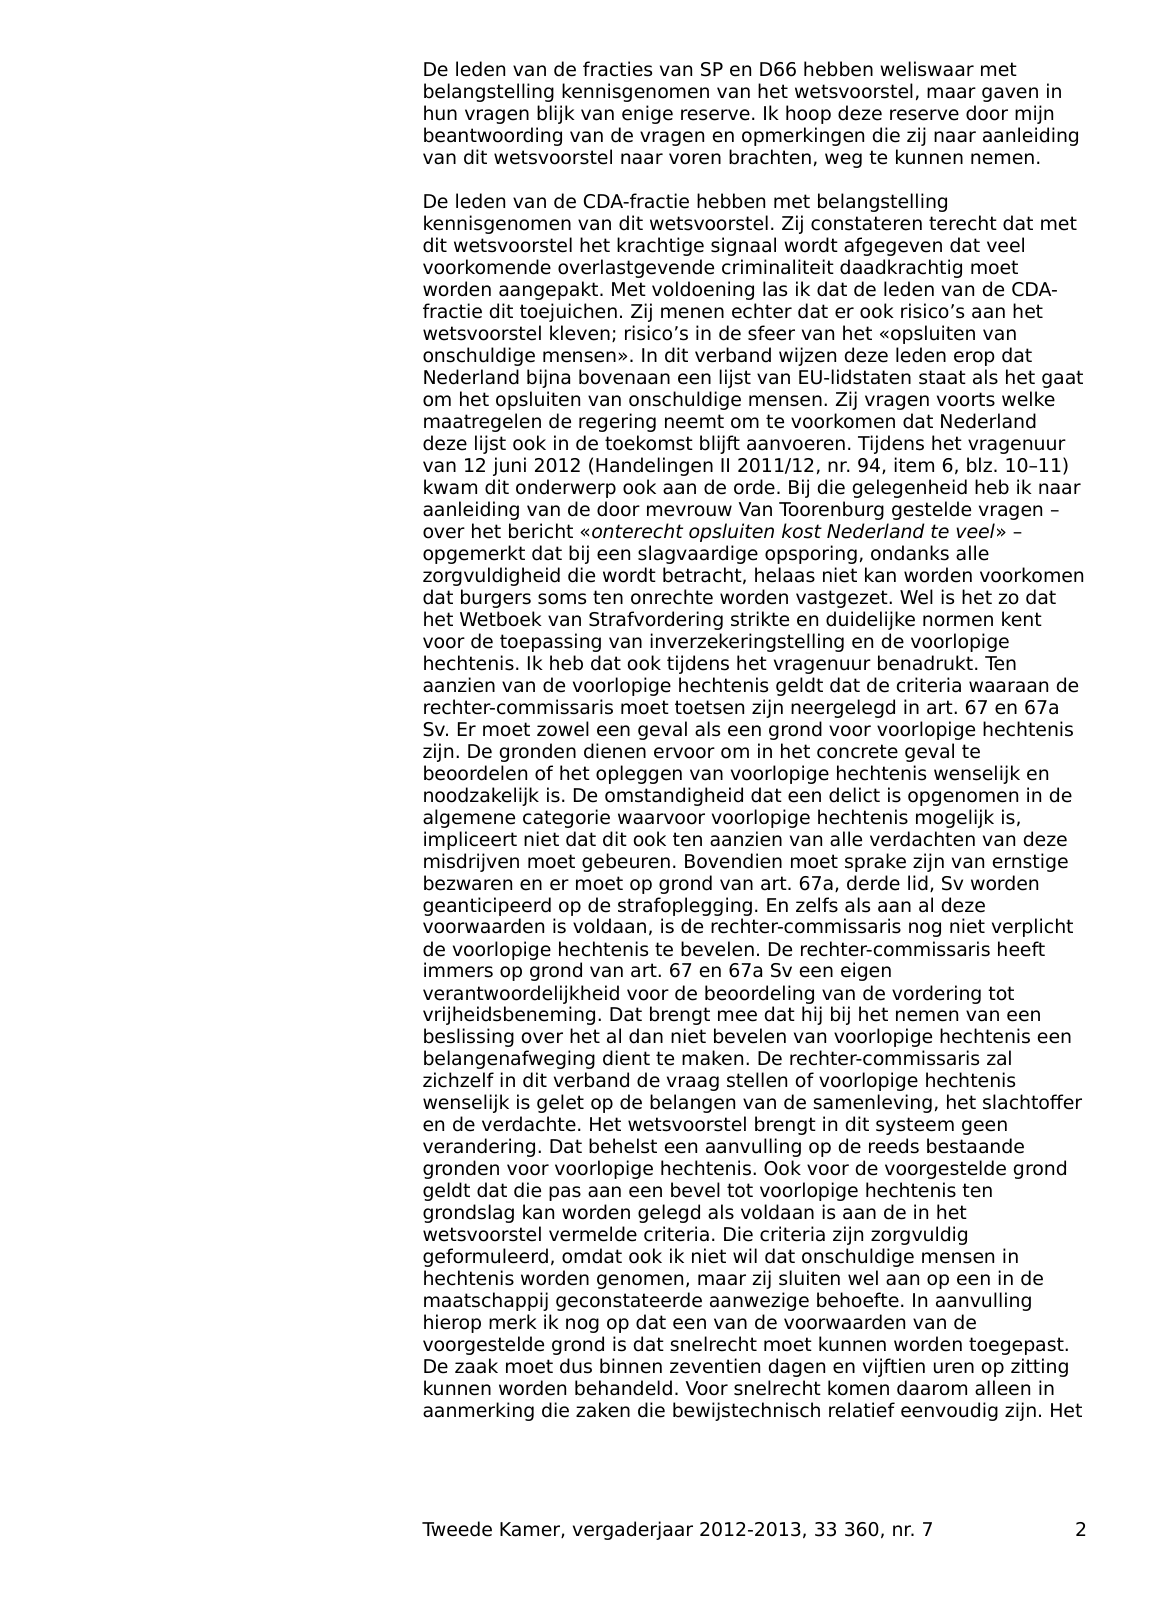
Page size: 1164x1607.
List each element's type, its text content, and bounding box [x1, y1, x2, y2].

text De leden van de CDA-fractie hebben met belangstelling kennisgenomen van dit wetsvoorstel. Zij constateren terecht dat met dit wetsvoorstel het krachtige signaal wordt afgegeven dat veel voorkomende overlastgevende criminaliteit daadkrachtig moet worden aangepakt. Met voldoening las ik dat de leden van de CDA-fractie dit toejuichen. Zij menen echter dat er ook risico’s aan het wetsvoorstel kleven; risico’s in de sfeer van het «opsluiten van onschuldige mensen». In dit verband wijzen deze leden erop dat Nederland bijna bovenaan een lijst van EU-lidstaten staat als het gaat om het opsluiten van onschuldige mensen. Zij vragen voorts welke maatregelen de regering neemt om te voorkomen dat Nederland deze lijst ook in de toekomst blijft aanvoeren. Tijdens het vragenuur van 12 juni 2012 (Handelingen II 2011/12, nr. 94, item 6, blz. 10–11) kwam dit onderwerp ook aan de orde. Bij die gelegenheid heb ik naar aanleiding van de door mevrouw Van Toorenburg gestelde vragen – over het bericht «onterecht opsluiten kost Nederland te veel» – opgemerkt dat bij een slagvaardige opsporing, ondanks alle zorgvuldigheid die wordt betracht, helaas niet kan worden voorkomen dat burgers soms ten onrechte worden vastgezet. Wel is het zo dat het Wetboek van Strafvordering strikte en duidelijke normen kent voor de toepassing van inverzekeringstelling en de voorlopige hechtenis. Ik heb dat ook tijdens het vragenuur benadrukt. Ten aanzien van de voorlopige hechtenis geldt dat de criteria waaraan de rechter-commissaris moet toetsen zijn neergelegd in art. 67 en 67a Sv. Er moet zowel een geval als een grond voor voorlopige hechtenis zijn. De gronden dienen ervoor om in het concrete geval te beoordelen of het opleggen van voorlopige hechtenis wenselijk en noodzakelijk is. De omstandigheid dat een delict is opgenomen in de algemene categorie waarvoor voorlopige hechtenis mogelijk is, impliceert niet dat dit ook ten aanzien van alle verdachten van deze misdrijven moet gebeuren. Bovendien moet sprake zijn van ernstige bezwaren en er moet op grond van art. 67a, derde lid, Sv worden geanticipeerd op de strafoplegging. En zelfs als aan al deze voorwaarden is voldaan, is de rechter-commissaris nog niet verplicht de voorlopige hechtenis te bevelen. De rechter-commissaris heeft immers op grond van art. 67 en 67a Sv een eigen verantwoordelijkheid voor de beoordeling van de vordering tot vrijheidsbeneming. Dat brengt mee dat hij bij het nemen van een beslissing over het al dan niet bevelen van voorlopige hechtenis een belangenafweging dient te maken. De rechter-commissaris zal zichzelf in dit verband de vraag stellen of voorlopige hechtenis wenselijk is gelet op de belangen van de samenleving, het slachtoffer en de verdachte. Het wetsvoorstel brengt in dit systeem geen verandering. Dat behelst een aanvulling op de reeds bestaande gronden voor voorlopige hechtenis. Ook voor de voorgestelde grond geldt dat die pas aan een bevel tot voorlopige hechtenis ten grondslag kan worden gelegd als voldaan is aan de in het wetsvoorstel vermelde criteria. Die criteria zijn zorgvuldig geformuleerd, omdat ook ik niet wil dat onschuldige mensen in hechtenis worden genomen, maar zij sluiten wel aan op een in de maatschappij geconstateerde aanwezige behoefte. In aanvulling hierop merk ik nog op dat een van de voorwaarden van de voorgestelde grond is dat snelrecht moet kunnen worden toegepast. De zaak moet dus binnen zeventien dagen en vijftien uren op zitting kunnen worden behandeld. Voor snelrecht komen daarom alleen in aanmerking die zaken die bewijstechnisch relatief eenvoudig zijn. Het [422, 191, 1087, 1422]
text De leden van de fracties van SP en D66 hebben weliswaar met belangstelling kennisgenomen van het wetsvoorstel, maar gaven in hun vragen blijk van enige reserve. Ik hoop deze reserve door mijn beantwoording van de vragen en opmerkingen die zij naar aanleiding van dit wetsvoorstel naar voren brachten, weg te kunnen nemen. [422, 59, 1087, 169]
